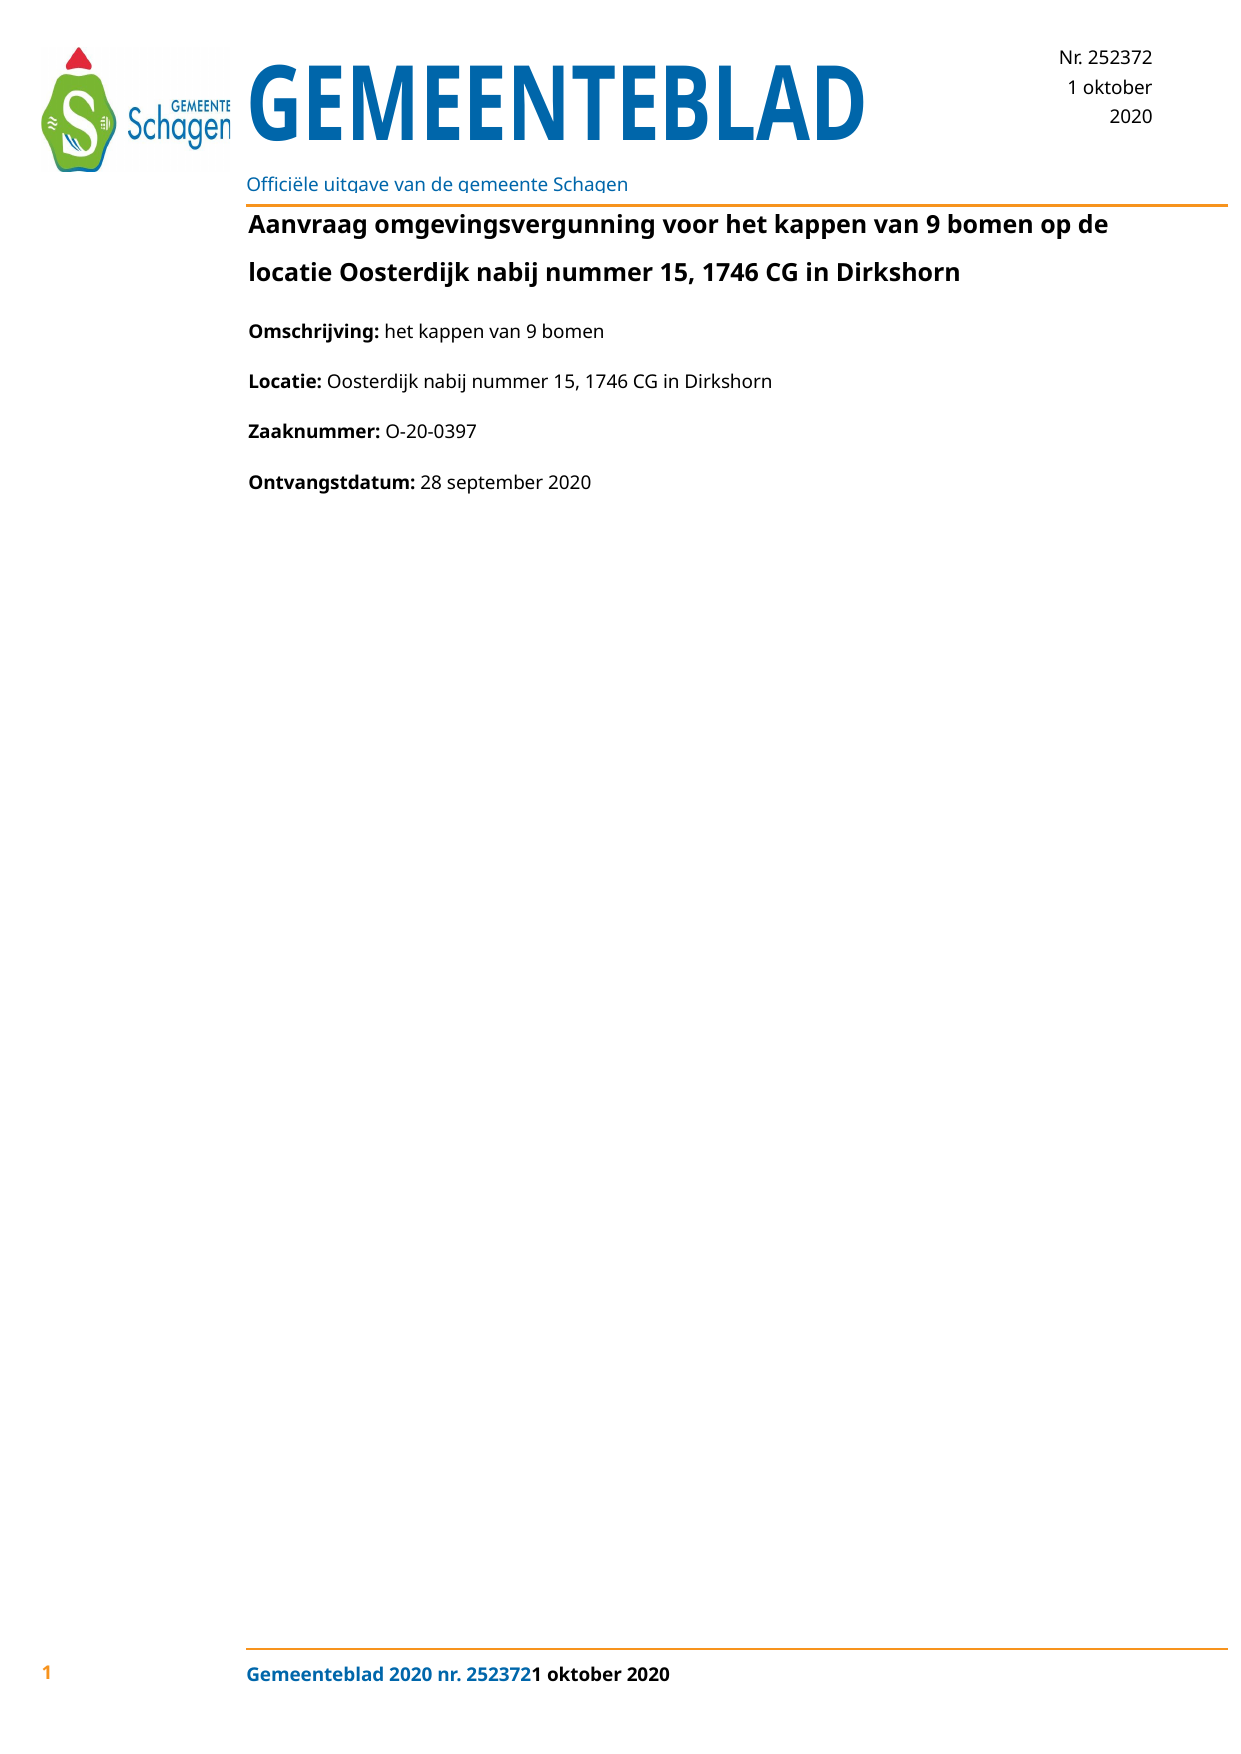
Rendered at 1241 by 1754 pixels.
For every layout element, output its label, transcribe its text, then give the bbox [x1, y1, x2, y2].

text Aanvraag omgevingsvergunning voor het kappen van 9 bomen op de locatie Oosterdijk nabij nummer 15, 1746 CG in Dirkshorn [248, 207, 1152, 288]
text Zaaknummer: O-20-0397 [248, 419, 1152, 444]
text Omschrijving: het kappen van 9 bomen [248, 318, 1152, 344]
text Ontvangstdatum: 28 september 2020 [248, 469, 1152, 495]
picture [41, 47, 231, 172]
text Locatie: Oosterdijk nabij nummer 15, 1746 CG in Dirkshorn [248, 368, 1152, 394]
